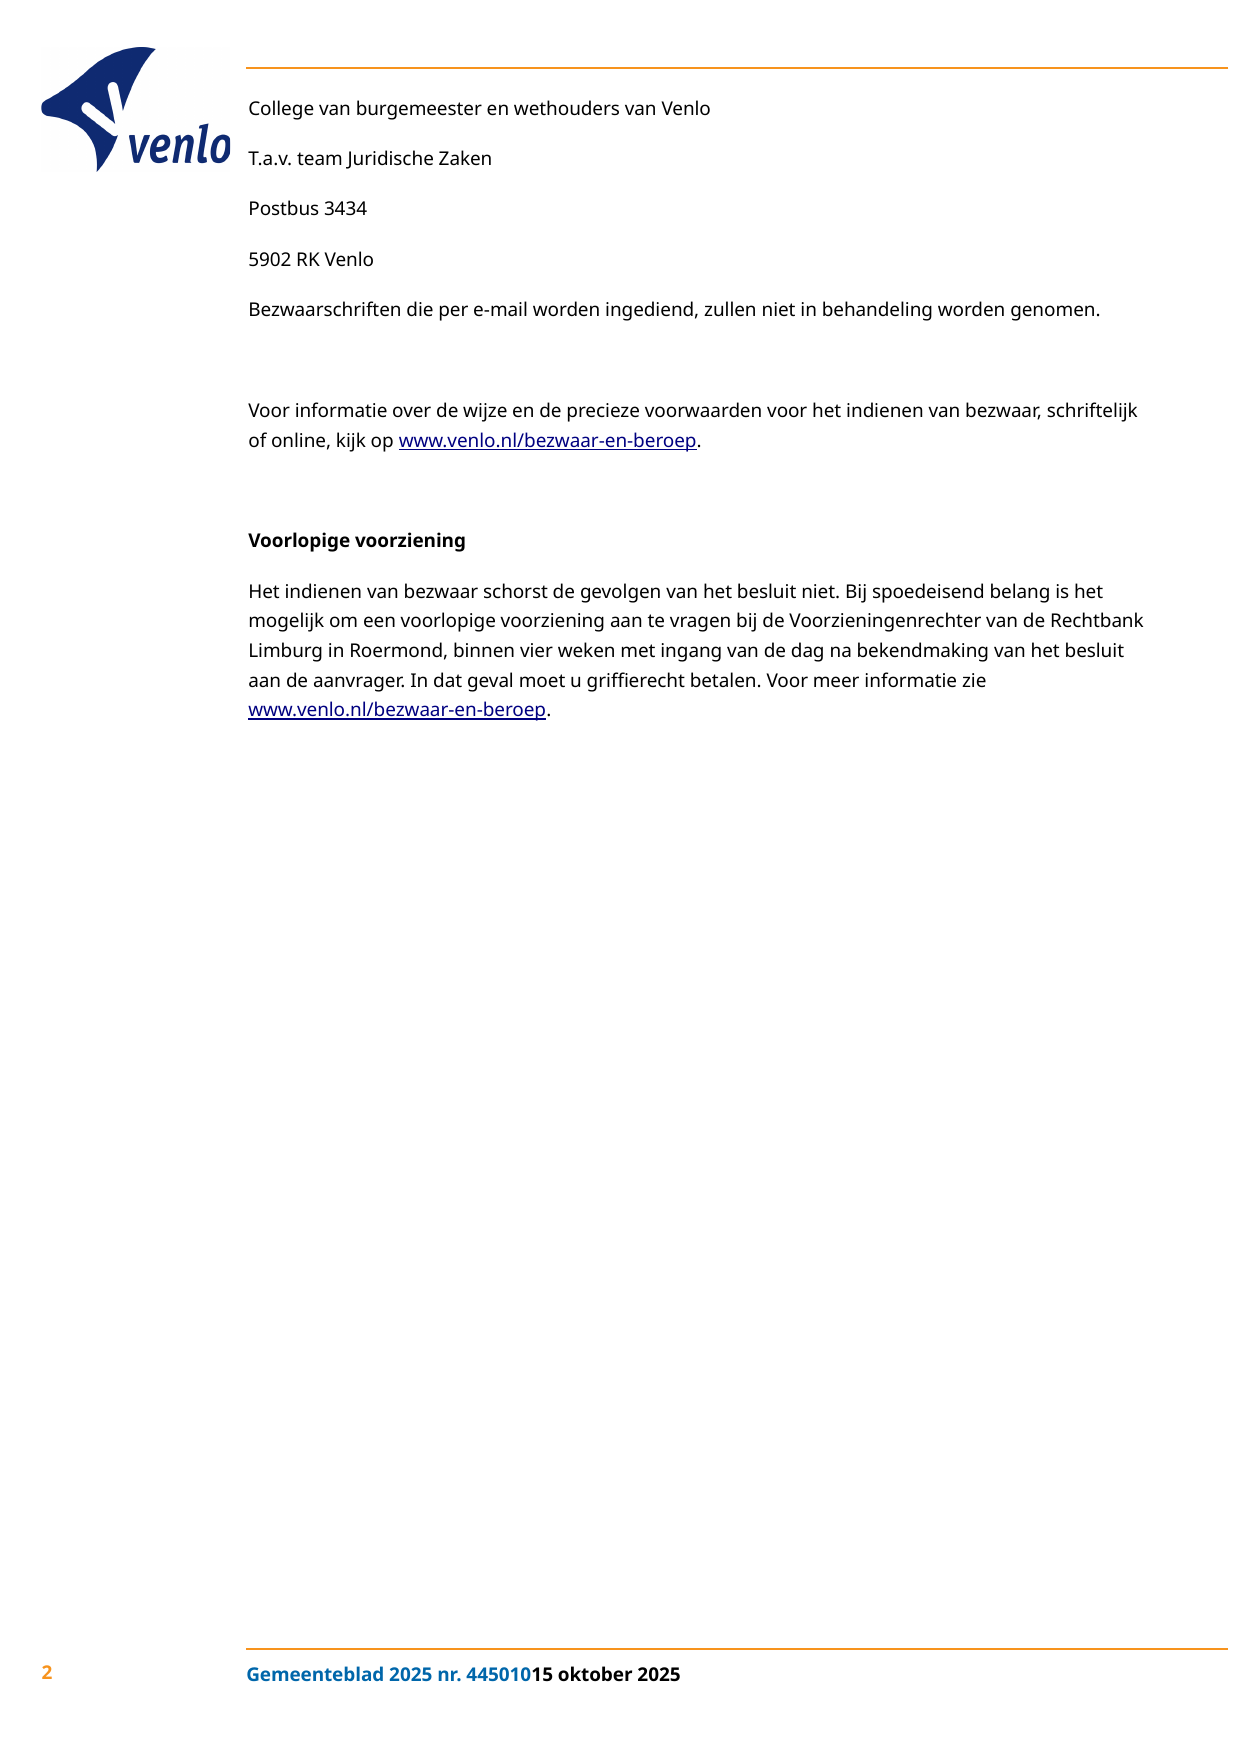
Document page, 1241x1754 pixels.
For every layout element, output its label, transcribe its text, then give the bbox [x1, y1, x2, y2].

text College van burgemeester en wethouders van Venlo [248, 95, 1152, 121]
text Voorlopige voorziening [248, 528, 1152, 553]
text Het indienen van bezwaar schorst de gevolgen van het besluit niet. Bij spoedeisend belang is het mogelijk om een voorlopige voorziening aan te vragen bij de Voorzieningenrechter van de Rechtbank Limburg in Roermond, binnen vier weken met ingang van de dag na bekendmaking van het besluit aan de aanvrager. In dat geval moet u griffierecht betalen. Voor meer informatie zie www.venlo.nl/bezwaar-en-beroep. [248, 578, 1152, 722]
text Bezwaarschriften die per e-mail worden ingediend, zullen niet in behandeling worden genomen. [248, 296, 1152, 322]
text Postbus 3434 [248, 196, 1152, 221]
text T.a.v. team Juridische Zaken [248, 145, 1152, 171]
text 5902 RK Venlo [248, 246, 1152, 272]
text Voor informatie over de wijze en de precieze voorwaarden voor het indienen van bezwaar, schriftelijk of online, kijk op www.venlo.nl/bezwaar-en-beroep. [248, 397, 1152, 453]
picture [41, 47, 231, 172]
